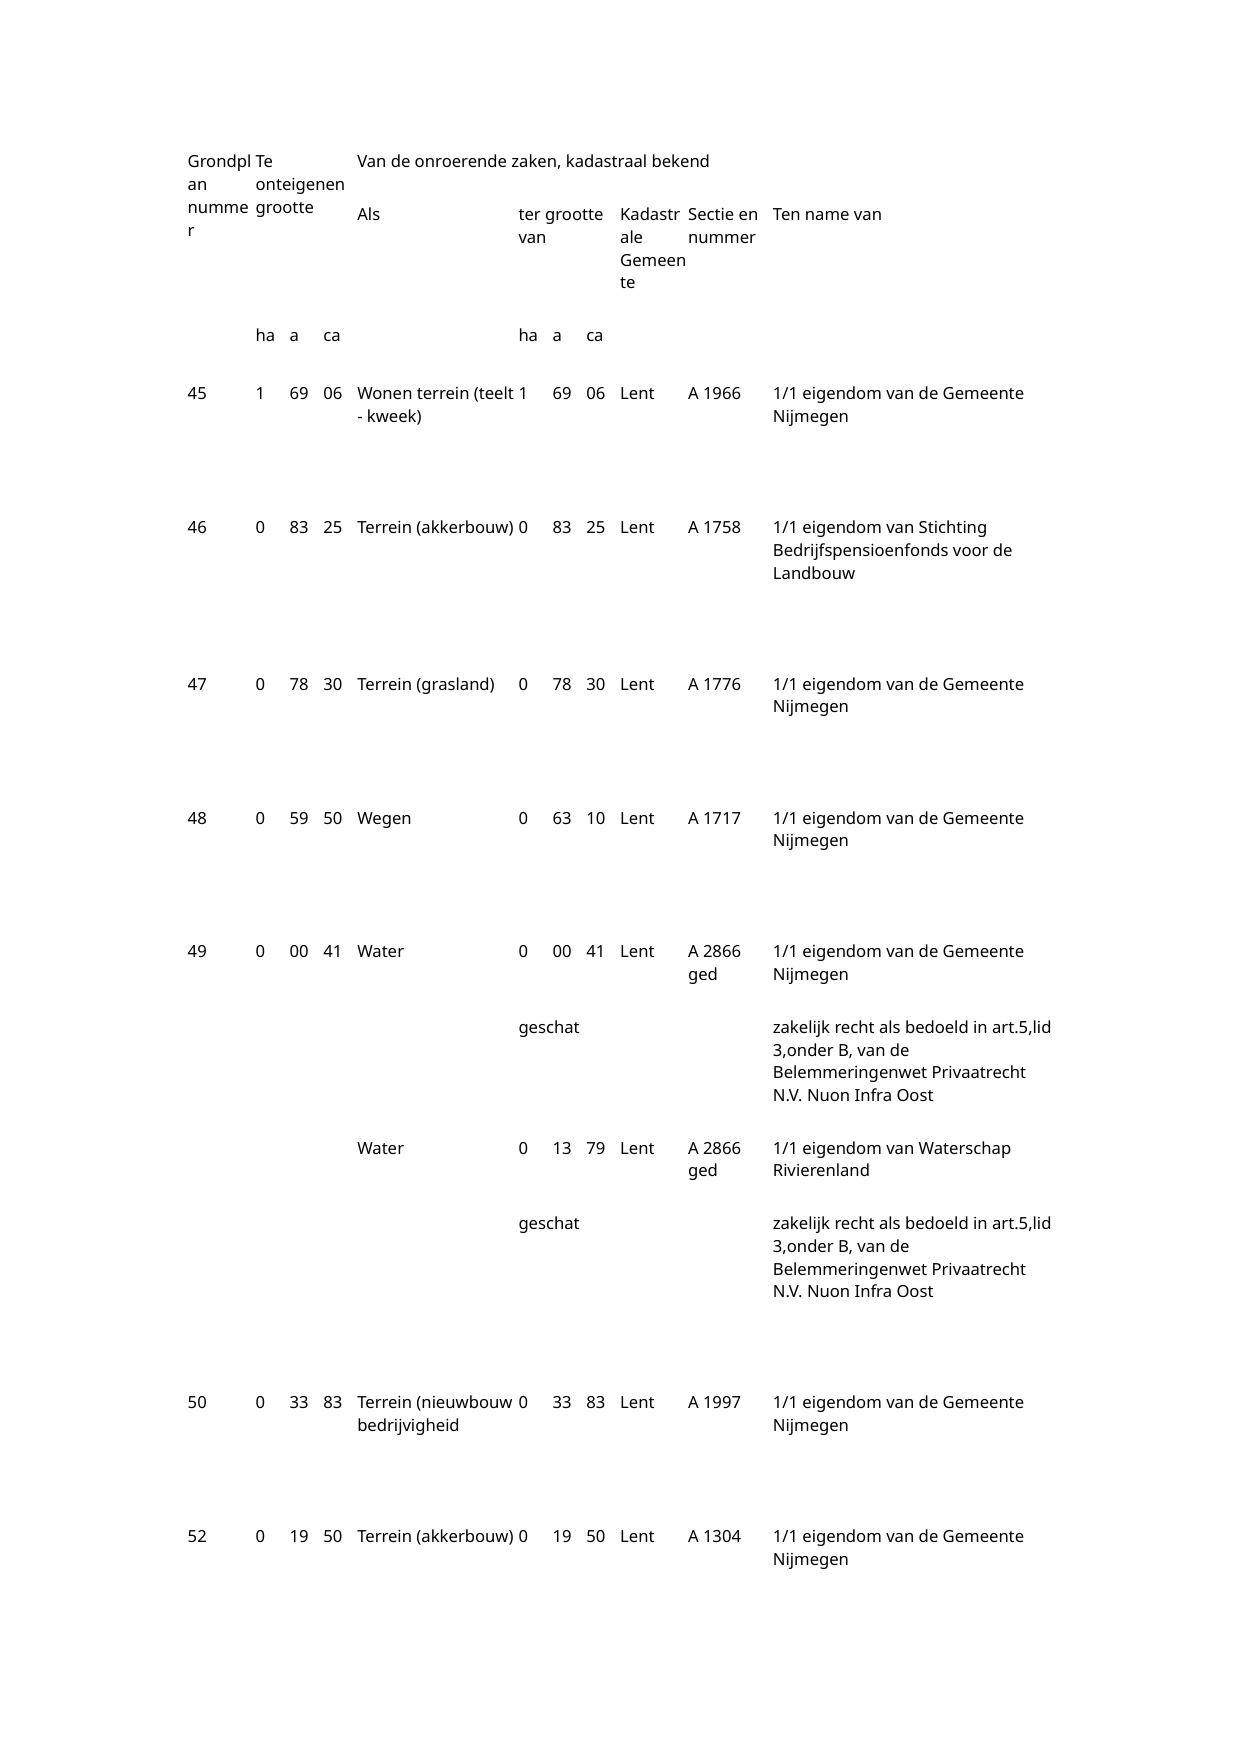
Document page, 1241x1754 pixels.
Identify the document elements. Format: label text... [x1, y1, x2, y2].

table_cell 59 [289, 806, 323, 882]
table_cell [289, 614, 323, 672]
table_cell [357, 458, 518, 516]
table_cell [289, 458, 323, 516]
table_cell [323, 748, 357, 806]
table_cell 1/1 eigendom van Stichting Bedrijfspensioenfonds voor de Landbouw [773, 516, 1053, 614]
table_cell 0 [255, 673, 289, 748]
table_cell [552, 458, 586, 516]
table_cell Lent [620, 1525, 688, 1600]
table_cell Als [357, 203, 518, 323]
table_cell ter grootte van [518, 203, 620, 323]
table_cell [518, 1333, 552, 1391]
table_cell 0 [518, 806, 552, 882]
table_cell Terrein (grasland) [357, 673, 518, 748]
table_cell 00 [552, 940, 586, 1016]
table_cell [255, 614, 289, 672]
table_cell [620, 614, 688, 672]
table_cell [357, 614, 518, 672]
table_cell A 1966 [688, 382, 773, 457]
table_cell [620, 1466, 688, 1525]
table_cell 1 [255, 382, 289, 457]
table_cell 1 [518, 382, 552, 457]
table_cell Water [357, 940, 518, 1016]
table_cell Water [357, 1136, 518, 1212]
table_cell [289, 748, 323, 806]
table_cell 52 [188, 1525, 255, 1600]
table_cell a [289, 324, 323, 382]
table_cell ha [518, 324, 552, 382]
table_cell [357, 1212, 518, 1333]
table_cell 83 [289, 516, 323, 614]
table_cell [688, 324, 773, 382]
table_cell 63 [552, 806, 586, 882]
table_cell Lent [620, 806, 688, 882]
table_cell 30 [323, 673, 357, 748]
table_cell [552, 748, 586, 806]
table_cell A 1304 [688, 1525, 773, 1600]
table_cell [188, 748, 255, 806]
table_cell 1/1 eigendom van de Gemeente Nijmegen [773, 940, 1053, 1016]
table_cell [620, 1212, 688, 1333]
table_cell 50 [323, 1525, 357, 1600]
table_cell 0 [518, 673, 552, 748]
table_cell [323, 614, 357, 672]
table_cell 0 [255, 806, 289, 882]
table_cell 0 [518, 1525, 552, 1600]
table_cell [773, 324, 1053, 382]
table_cell [188, 458, 255, 516]
table_cell [188, 614, 255, 672]
table_cell [552, 614, 586, 672]
table_header Te onteigenen grootte [255, 150, 357, 323]
table_cell 41 [586, 940, 620, 1016]
table_cell zakelijk recht als bedoeld in art.5,lid 3,onder B, van de Belemmeringenwet Privaatrecht N.V. Nuon Infra Oost [773, 1016, 1053, 1136]
table_cell [323, 458, 357, 516]
table_cell [255, 1333, 289, 1391]
table_cell 10 [586, 806, 620, 882]
table_cell [357, 1333, 518, 1391]
table_cell [323, 1466, 357, 1525]
table_cell [518, 1466, 552, 1525]
table_cell 1/1 eigendom van de Gemeente Nijmegen [773, 806, 1053, 882]
table_cell Terrein (nieuwbouw bedrijvigheid [357, 1391, 518, 1466]
table_cell [289, 882, 323, 940]
table_cell 50 [586, 1525, 620, 1600]
table_cell [586, 748, 620, 806]
table_cell Lent [620, 673, 688, 748]
table_cell Kadastrale Gemeente [620, 203, 688, 323]
table_cell 45 [188, 382, 255, 457]
table_cell 33 [552, 1391, 586, 1466]
table_cell 69 [552, 382, 586, 457]
table_cell 1/1 eigendom van Waterschap Rivierenland [773, 1136, 1053, 1212]
table_cell Wegen [357, 806, 518, 882]
table_cell [620, 1016, 688, 1136]
table_header Grondplan nummer [188, 150, 255, 323]
table_cell 0 [518, 1391, 552, 1466]
table_cell [688, 1212, 773, 1333]
table_cell Lent [620, 1136, 688, 1212]
table_cell [323, 1333, 357, 1391]
table_cell 41 [323, 940, 357, 1333]
table_cell ha [255, 324, 289, 382]
table_cell [688, 748, 773, 806]
table_cell 0 [518, 1136, 552, 1212]
table_cell A 1717 [688, 806, 773, 882]
table_cell [518, 882, 552, 940]
table_cell [773, 1333, 1053, 1391]
table_cell Lent [620, 382, 688, 457]
table_cell 06 [323, 382, 357, 457]
table_cell 33 [289, 1391, 323, 1466]
table_cell 83 [552, 516, 586, 614]
table_cell 50 [323, 806, 357, 882]
table_header Van de onroerende zaken, kadastraal bekend [357, 150, 1053, 203]
table_cell [620, 748, 688, 806]
table_cell 78 [552, 673, 586, 748]
table_cell [586, 882, 620, 940]
table_cell 78 [289, 673, 323, 748]
table_cell 13 [552, 1136, 586, 1212]
table_cell a [552, 324, 586, 382]
table_cell 0 [518, 940, 552, 1016]
table_cell [773, 1466, 1053, 1525]
table_cell [688, 1016, 773, 1136]
table_cell A 2866 ged [688, 1136, 773, 1212]
table_cell Terrein (akkerbouw) [357, 516, 518, 614]
table_cell [688, 614, 773, 672]
table_cell [357, 1016, 518, 1136]
table_cell zakelijk recht als bedoeld in art.5,lid 3,onder B, van de Belemmeringenwet Privaatrecht N.V. Nuon Infra Oost [773, 1212, 1053, 1333]
table_cell 48 [188, 806, 255, 882]
table_cell Lent [620, 516, 688, 614]
table_cell [357, 882, 518, 940]
table_cell 00 [289, 940, 323, 1333]
table_cell ca [323, 324, 357, 382]
table_cell [518, 458, 552, 516]
table_cell [773, 748, 1053, 806]
table_cell 83 [586, 1391, 620, 1466]
table_cell 49 [188, 940, 255, 1333]
table_cell 69 [289, 382, 323, 457]
table_cell [688, 882, 773, 940]
table_cell [620, 458, 688, 516]
table_cell 50 [188, 1391, 255, 1466]
table_cell Wonen terrein (teelt - kweek) [357, 382, 518, 457]
table_cell 0 [255, 1391, 289, 1466]
table_cell geschat [518, 1212, 620, 1333]
table_cell [586, 1333, 620, 1391]
table_cell 19 [552, 1525, 586, 1600]
table_cell [357, 324, 518, 382]
table_cell [188, 324, 255, 382]
table_cell 1/1 eigendom van de Gemeente Nijmegen [773, 382, 1053, 457]
table_cell 1/1 eigendom van de Gemeente Nijmegen [773, 1525, 1053, 1600]
table_cell 46 [188, 516, 255, 614]
table_cell 0 [518, 516, 552, 614]
table_cell 79 [586, 1136, 620, 1212]
table_cell [620, 882, 688, 940]
table_cell [620, 1333, 688, 1391]
table_cell [552, 882, 586, 940]
table_cell [188, 1333, 255, 1391]
table_cell [688, 1333, 773, 1391]
table_cell ca [586, 324, 620, 382]
table_cell [323, 882, 357, 940]
table_cell 06 [586, 382, 620, 457]
table_cell A 1758 [688, 516, 773, 614]
table_cell 19 [289, 1525, 323, 1600]
table_cell [255, 1466, 289, 1525]
table_cell 0 [255, 516, 289, 614]
table_cell Ten name van [773, 203, 1053, 323]
table_cell [255, 458, 289, 516]
table_cell [552, 1333, 586, 1391]
table_cell [518, 614, 552, 672]
table_cell [188, 1466, 255, 1525]
table_cell geschat [518, 1016, 620, 1136]
table_cell Terrein (akkerbouw) [357, 1525, 518, 1600]
table_cell 1/1 eigendom van de Gemeente Nijmegen [773, 1391, 1053, 1466]
table_cell [586, 1466, 620, 1525]
table_cell [518, 748, 552, 806]
table_cell A 1997 [688, 1391, 773, 1466]
table_cell 47 [188, 673, 255, 748]
table_cell [586, 458, 620, 516]
table_cell 0 [255, 940, 289, 1333]
table_cell [586, 614, 620, 672]
table_cell [357, 1466, 518, 1525]
table_cell [773, 458, 1053, 516]
table_cell [289, 1333, 323, 1391]
table_cell 1/1 eigendom van de Gemeente Nijmegen [773, 673, 1053, 748]
table_cell [688, 1466, 773, 1525]
table_cell [255, 748, 289, 806]
table_cell 0 [255, 1525, 289, 1600]
table_cell [255, 882, 289, 940]
table_cell Lent [620, 1391, 688, 1466]
table_cell [773, 882, 1053, 940]
table_cell Sectie en nummer [688, 203, 773, 323]
table_cell [188, 882, 255, 940]
table_cell [688, 458, 773, 516]
table_cell [773, 614, 1053, 672]
table_cell A 2866 ged [688, 940, 773, 1016]
table_cell Lent [620, 940, 688, 1016]
table_cell 83 [323, 1391, 357, 1466]
table_cell 25 [586, 516, 620, 614]
table_cell A 1776 [688, 673, 773, 748]
table_cell 25 [323, 516, 357, 614]
table_cell [552, 1466, 586, 1525]
table_cell [620, 324, 688, 382]
table_cell [289, 1466, 323, 1525]
table_cell [357, 748, 518, 806]
table_cell 30 [586, 673, 620, 748]
